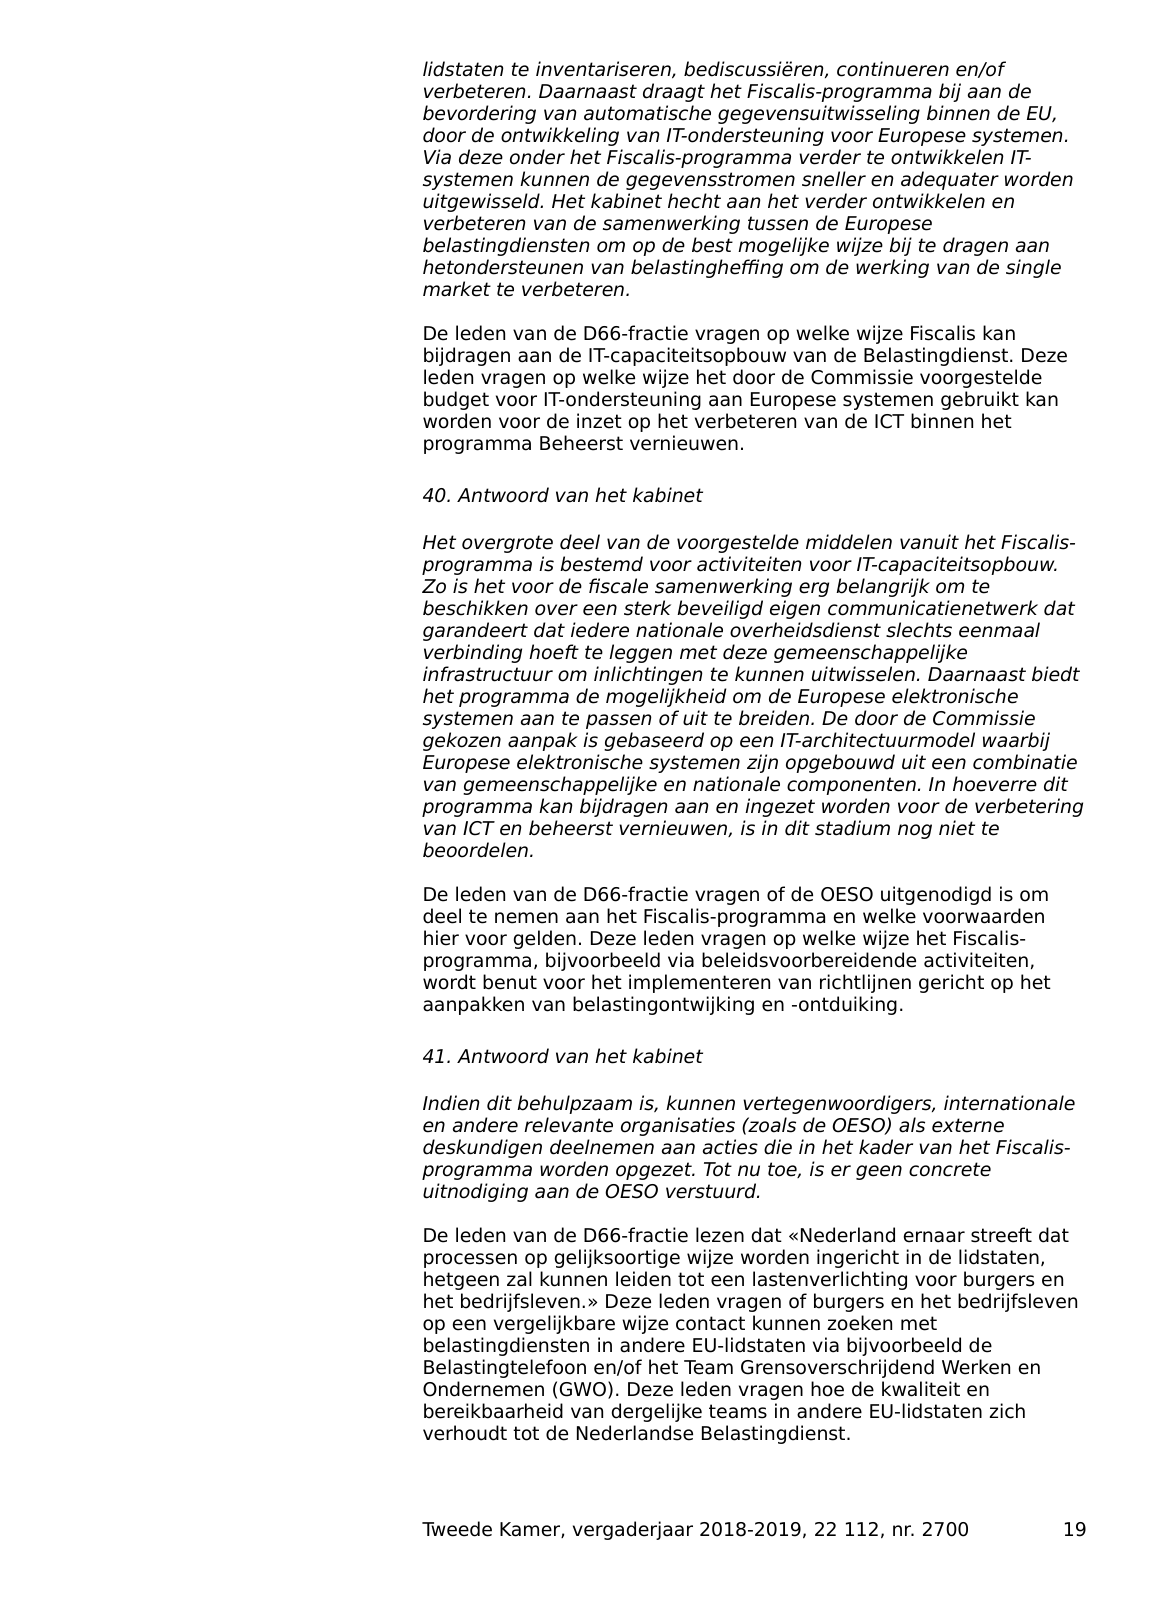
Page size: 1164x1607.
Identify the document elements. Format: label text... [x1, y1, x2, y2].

text Het overgrote deel van de voorgestelde middelen vanuit het Fiscalis-programma is bestemd voor activiteiten voor IT-capaciteitsopbouw. Zo is het voor de fiscale samenwerking erg belangrijk om te beschikken over een sterk beveiligd eigen communicatienetwerk dat garandeert dat iedere nationale overheidsdienst slechts eenmaal verbinding hoeft te leggen met deze gemeenschappelijke infrastructuur om inlichtingen te kunnen uitwisselen. Daarnaast biedt het programma de mogelijkheid om de Europese elektronische systemen aan te passen of uit te breiden. De door de Commissie gekozen aanpak is gebaseerd op een IT-architectuurmodel waarbij Europese elektronische systemen zijn opgebouwd uit een combinatie van gemeenschappelijke en nationale componenten. In hoeverre dit programma kan bijdragen aan en ingezet worden voor de verbetering van ICT en beheerst vernieuwen, is in dit stadium nog niet te beoordelen. [422, 532, 1087, 862]
text De leden van de D66-fractie vragen of de OESO uitgenodigd is om deel te nemen aan het Fiscalis-programma en welke voorwaarden hier voor gelden. Deze leden vragen op welke wijze het Fiscalis-programma, bijvoorbeeld via beleidsvoorbereidende activiteiten, wordt benut voor het implementeren van richtlijnen gericht op het aanpakken van belastingontwijking en -ontduiking. [422, 884, 1087, 1016]
text lidstaten te inventariseren, bediscussiëren, continueren en/of verbeteren. Daarnaast draagt het Fiscalis-programma bij aan de bevordering van automatische gegevensuitwisseling binnen de EU, door de ontwikkeling van IT-ondersteuning voor Europese systemen. Via deze onder het Fiscalis-programma verder te ontwikkelen IT-systemen kunnen de gegevensstromen sneller en adequater worden uitgewisseld. Het kabinet hecht aan het verder ontwikkelen en verbeteren van de samenwerking tussen de Europese belastingdiensten om op de best mogelijke wijze bij te dragen aan hetondersteunen van belastingheffing om de werking van de single market te verbeteren. [422, 59, 1087, 301]
subtitle 41. Antwoord van het kabinet [422, 1046, 1087, 1068]
text De leden van de D66-fractie vragen op welke wijze Fiscalis kan bijdragen aan de IT-capaciteitsopbouw van de Belastingdienst. Deze leden vragen op welke wijze het door de Commissie voorgestelde budget voor IT-ondersteuning aan Europese systemen gebruikt kan worden voor de inzet op het verbeteren van de ICT binnen het programma Beheerst vernieuwen. [422, 323, 1087, 455]
text De leden van de D66-fractie lezen dat «Nederland ernaar streeft dat processen op gelijksoortige wijze worden ingericht in de lidstaten, hetgeen zal kunnen leiden tot een lastenverlichting voor burgers en het bedrijfsleven.» Deze leden vragen of burgers en het bedrijfsleven op een vergelijkbare wijze contact kunnen zoeken met belastingdiensten in andere EU-lidstaten via bijvoorbeeld de Belastingtelefoon en/of het Team Grensoverschrijdend Werken en Ondernemen (GWO). Deze leden vragen hoe de kwaliteit en bereikbaarheid van dergelijke teams in andere EU-lidstaten zich verhoudt tot de Nederlandse Belastingdienst. [422, 1225, 1087, 1444]
subtitle 40. Antwoord van het kabinet [422, 485, 1087, 507]
text Indien dit behulpzaam is, kunnen vertegenwoordigers, internationale en andere relevante organisaties (zoals de OESO) als externe deskundigen deelnemen aan acties die in het kader van het Fiscalis-programma worden opgezet. Tot nu toe, is er geen concrete uitnodiging aan de OESO verstuurd. [422, 1093, 1087, 1202]
